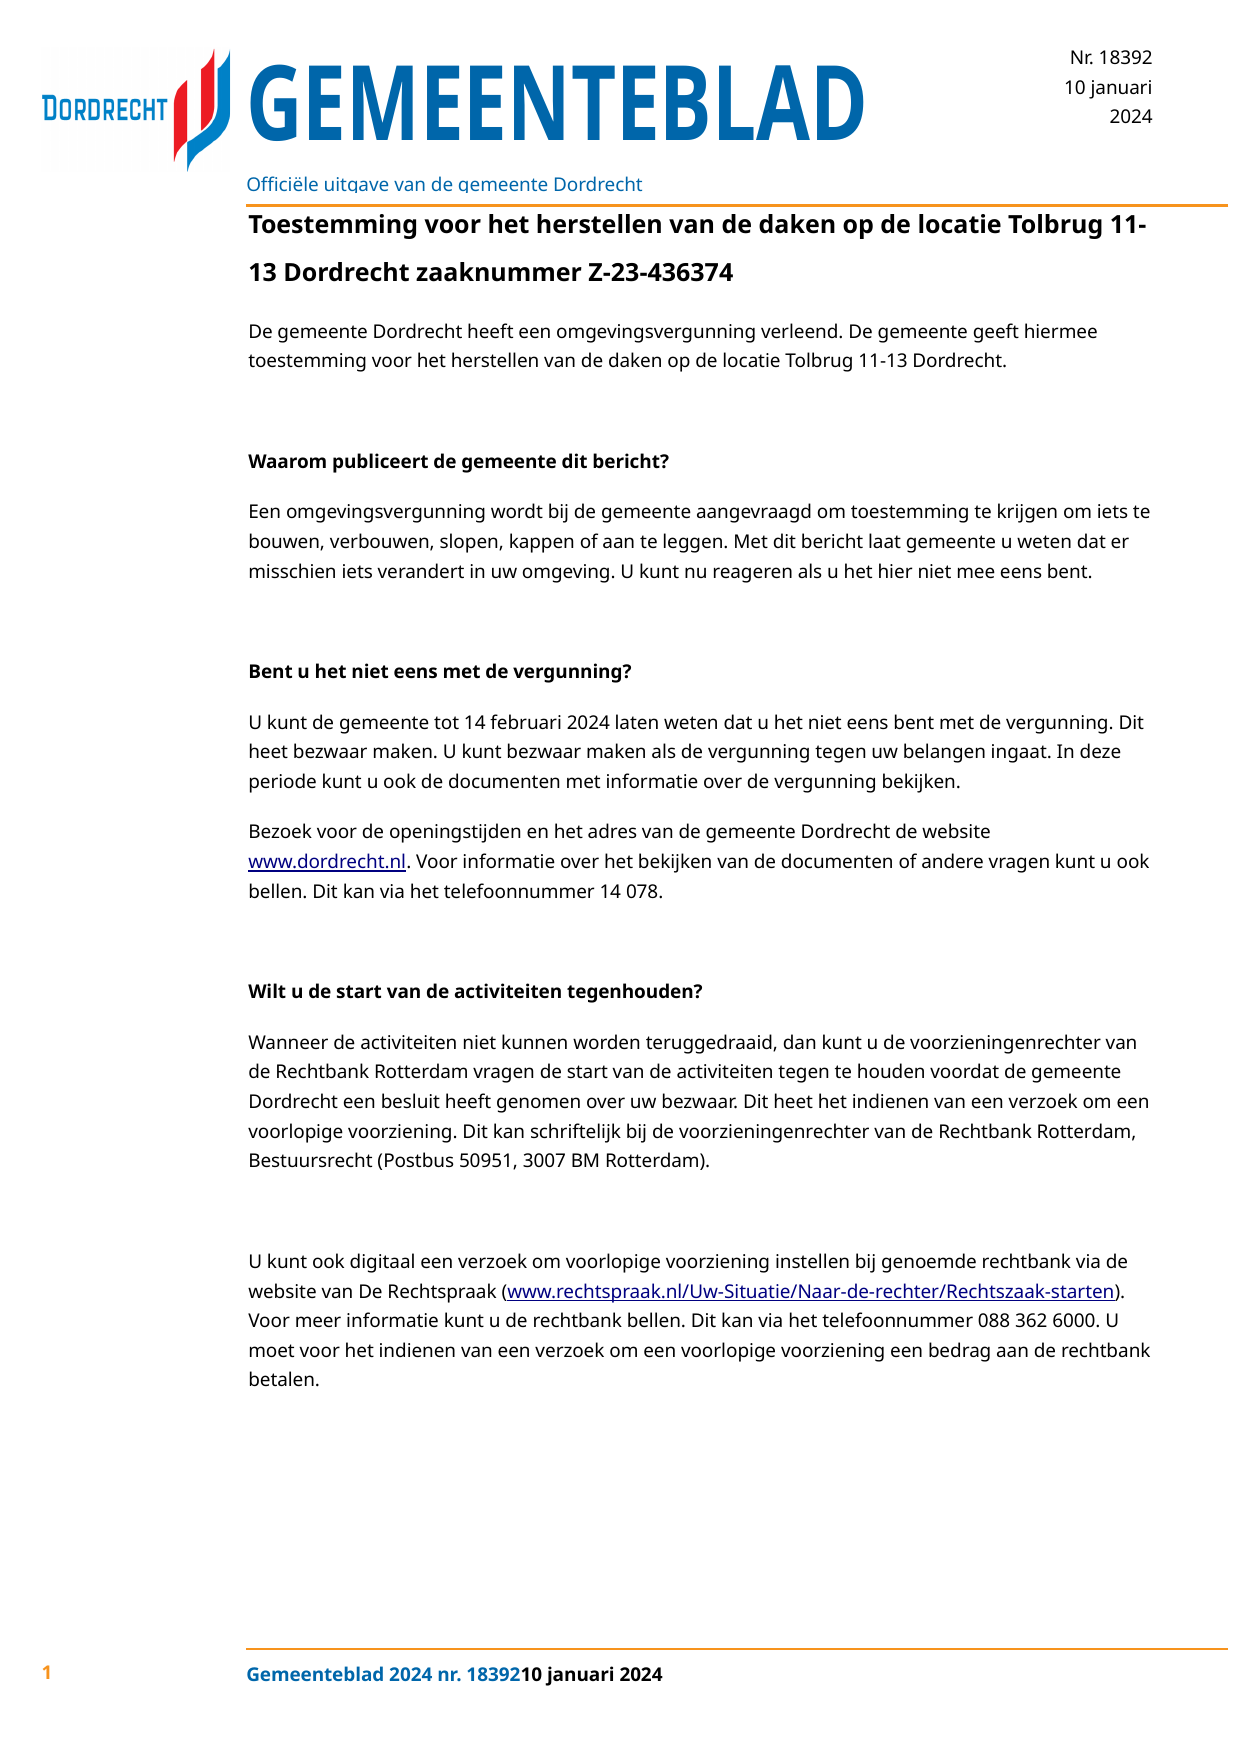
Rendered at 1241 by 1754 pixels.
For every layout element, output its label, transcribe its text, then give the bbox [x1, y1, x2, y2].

text Bent u het niet eens met de vergunning? [248, 659, 1152, 684]
picture [41, 47, 231, 172]
text De gemeente Dordrecht heeft een omgevingsvergunning verleend. De gemeente geeft hiermee toestemming voor het herstellen van de daken op de locatie Tolbrug 11-13 Dordrecht. [248, 318, 1152, 373]
text Bezoek voor de openingstijden en het adres van de gemeente Dordrecht de website www.dordrecht.nl. Voor informatie over het bekijken van de documenten of andere vragen kunt u ook bellen. Dit kan via het telefoonnummer 14 078. [248, 819, 1152, 904]
text Toestemming voor het herstellen van de daken op de locatie Tolbrug 11-13 Dordrecht zaaknummer Z-23-436374 [248, 207, 1152, 288]
text U kunt ook digitaal een verzoek om voorlopige voorziening instellen bij genoemde rechtbank via de website van De Rechtspraak (www.rechtspraak.nl/Uw-Situatie/Naar-de-rechter/Rechtszaak-starten). Voor meer informatie kunt u de rechtbank bellen. Dit kan via het telefoonnummer 088 362 6000. U moet voor het indienen van een verzoek om een voorlopige voorziening een bedrag aan de rechtbank betalen. [248, 1248, 1152, 1392]
text Wilt u de start van de activiteiten tegenhouden? [248, 979, 1152, 1004]
text Wanneer de activiteiten niet kunnen worden teruggedraaid, dan kunt u de voorzieningenrechter van de Rechtbank Rotterdam vragen de start van de activiteiten tegen te houden voordat de gemeente Dordrecht een besluit heeft genomen over uw bezwaar. Dit heet het indienen van een verzoek om een voorlopige voorziening. Dit kan schriftelijk bij de voorzieningenrechter van de Rechtbank Rotterdam, Bestuursrecht (Postbus 50951, 3007 BM Rotterdam). [248, 1029, 1152, 1173]
text Waarom publiceert de gemeente dit bericht? [248, 448, 1152, 474]
text U kunt de gemeente tot 14 februari 2024 laten weten dat u het niet eens bent met de vergunning. Dit heet bezwaar maken. U kunt bezwaar maken als de vergunning tegen uw belangen ingaat. In deze periode kunt u ook de documenten met informatie over de vergunning bekijken. [248, 709, 1152, 794]
text Een omgevingsvergunning wordt bij de gemeente aangevraagd om toestemming te krijgen om iets te bouwen, verbouwen, slopen, kappen of aan te leggen. Met dit bericht laat gemeente u weten dat er misschien iets verandert in uw omgeving. U kunt nu reageren als u het hier niet mee eens bent. [248, 499, 1152, 584]
